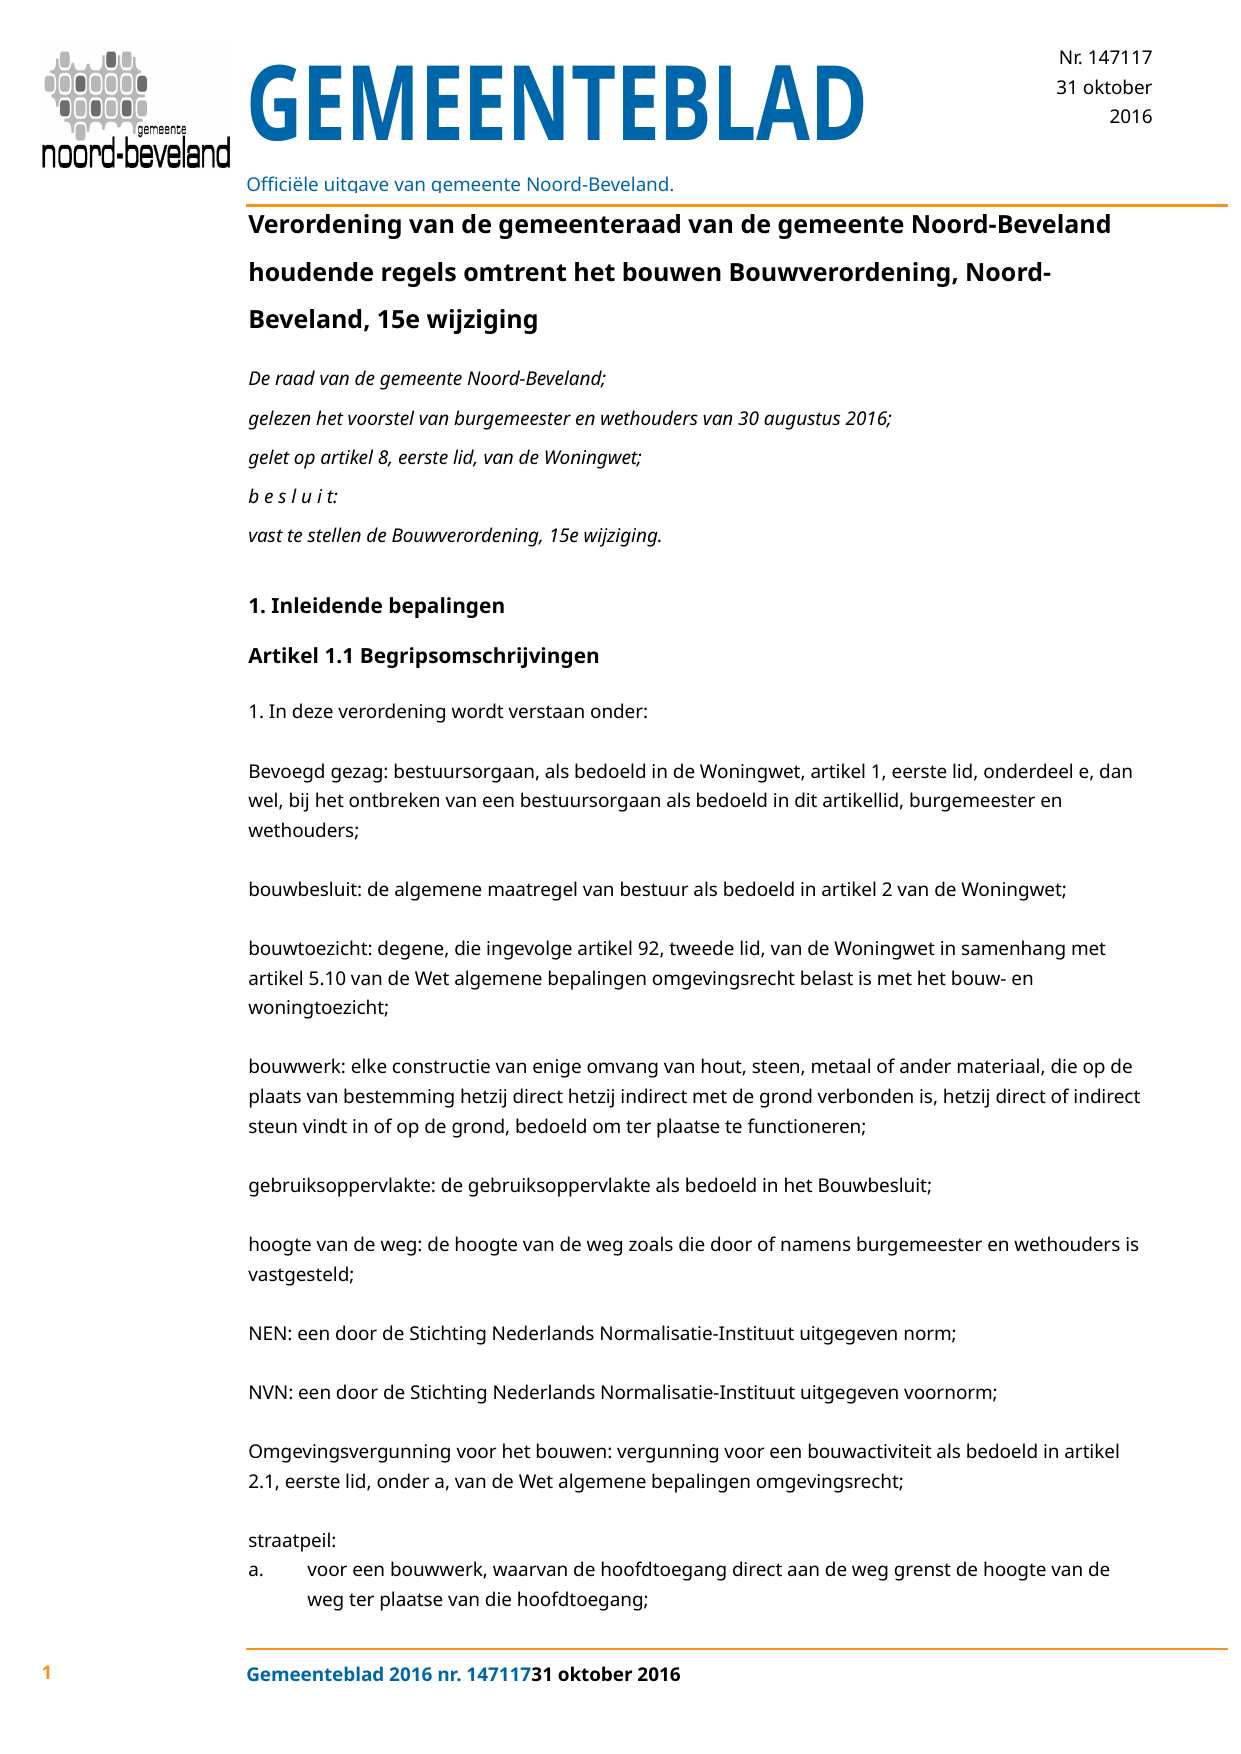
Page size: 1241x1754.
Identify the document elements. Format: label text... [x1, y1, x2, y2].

text straatpeil: [248, 1527, 1152, 1553]
text De raad van de gemeente Noord-Beveland; [248, 366, 1152, 391]
picture [41, 47, 231, 172]
text gelezen het voorstel van burgemeester en wethouders van 30 augustus 2016; [248, 405, 1152, 431]
text 1. In deze verordening wordt verstaan onder: [248, 699, 1152, 724]
text NEN: een door de Stichting Nederlands Normalisatie-Instituut uitgegeven norm; [248, 1320, 1152, 1346]
text Verordening van de gemeenteraad van de gemeente Noord-Beveland houdende regels omtrent het bouwen Bouwverordening, Noord-Beveland, 15e wijziging [248, 207, 1152, 336]
text gebruiksoppervlakte: de gebruiksoppervlakte als bedoeld in het Bouwbesluit; [248, 1172, 1152, 1198]
text 1. Inleidende bepalingen [248, 591, 1152, 620]
text b e s l u i t: [248, 483, 1152, 509]
list voor een bouwwerk, waarvan de hoofdtoegang direct aan de weg grenst de hoogte van de weg ter plaatse van die hoofdtoegang; [248, 1557, 1152, 1612]
text NVN: een door de Stichting Nederlands Normalisatie-Instituut uitgegeven voornorm; [248, 1379, 1152, 1405]
text bouwtoezicht: degene, die ingevolge artikel 92, tweede lid, van de Woningwet in samenhang met artikel 5.10 van de Wet algemene bepalingen omgevingsrecht belast is met het bouw- en woningtoezicht; [248, 935, 1152, 1020]
text bouwbesluit: de algemene maatregel van bestuur als bedoeld in artikel 2 van de Woningwet; [248, 876, 1152, 902]
text Bevoegd gezag: bestuursorgaan, als bedoeld in de Woningwet, artikel 1, eerste lid, onderdeel e, dan wel, bij het ontbreken van een bestuursorgaan als bedoeld in dit artikellid, burgemeester en wethouders; [248, 758, 1152, 843]
text hoogte van de weg: de hoogte van de weg zoals die door of namens burgemeester en wethouders is vastgesteld; [248, 1231, 1152, 1287]
text gelet op artikel 8, eerste lid, van de Woningwet; [248, 444, 1152, 470]
text Omgevingsvergunning voor het bouwen: vergunning voor een bouwactiviteit als bedoeld in artikel 2.1, eerste lid, onder a, van de Wet algemene bepalingen omgevingsrecht; [248, 1438, 1152, 1494]
text Artikel 1.1 Begripsomschrijvingen [248, 641, 1152, 669]
text vast te stellen de Bouwverordening, 15e wijziging. [248, 523, 1152, 548]
text bouwwerk: elke constructie van enige omvang van hout, steen, metaal of ander materiaal, die op de plaats van bestemming hetzij direct hetzij indirect met de grond verbonden is, hetzij direct of indirect steun vindt in of op de grond, bedoeld om ter plaatse te functioneren; [248, 1054, 1152, 1139]
